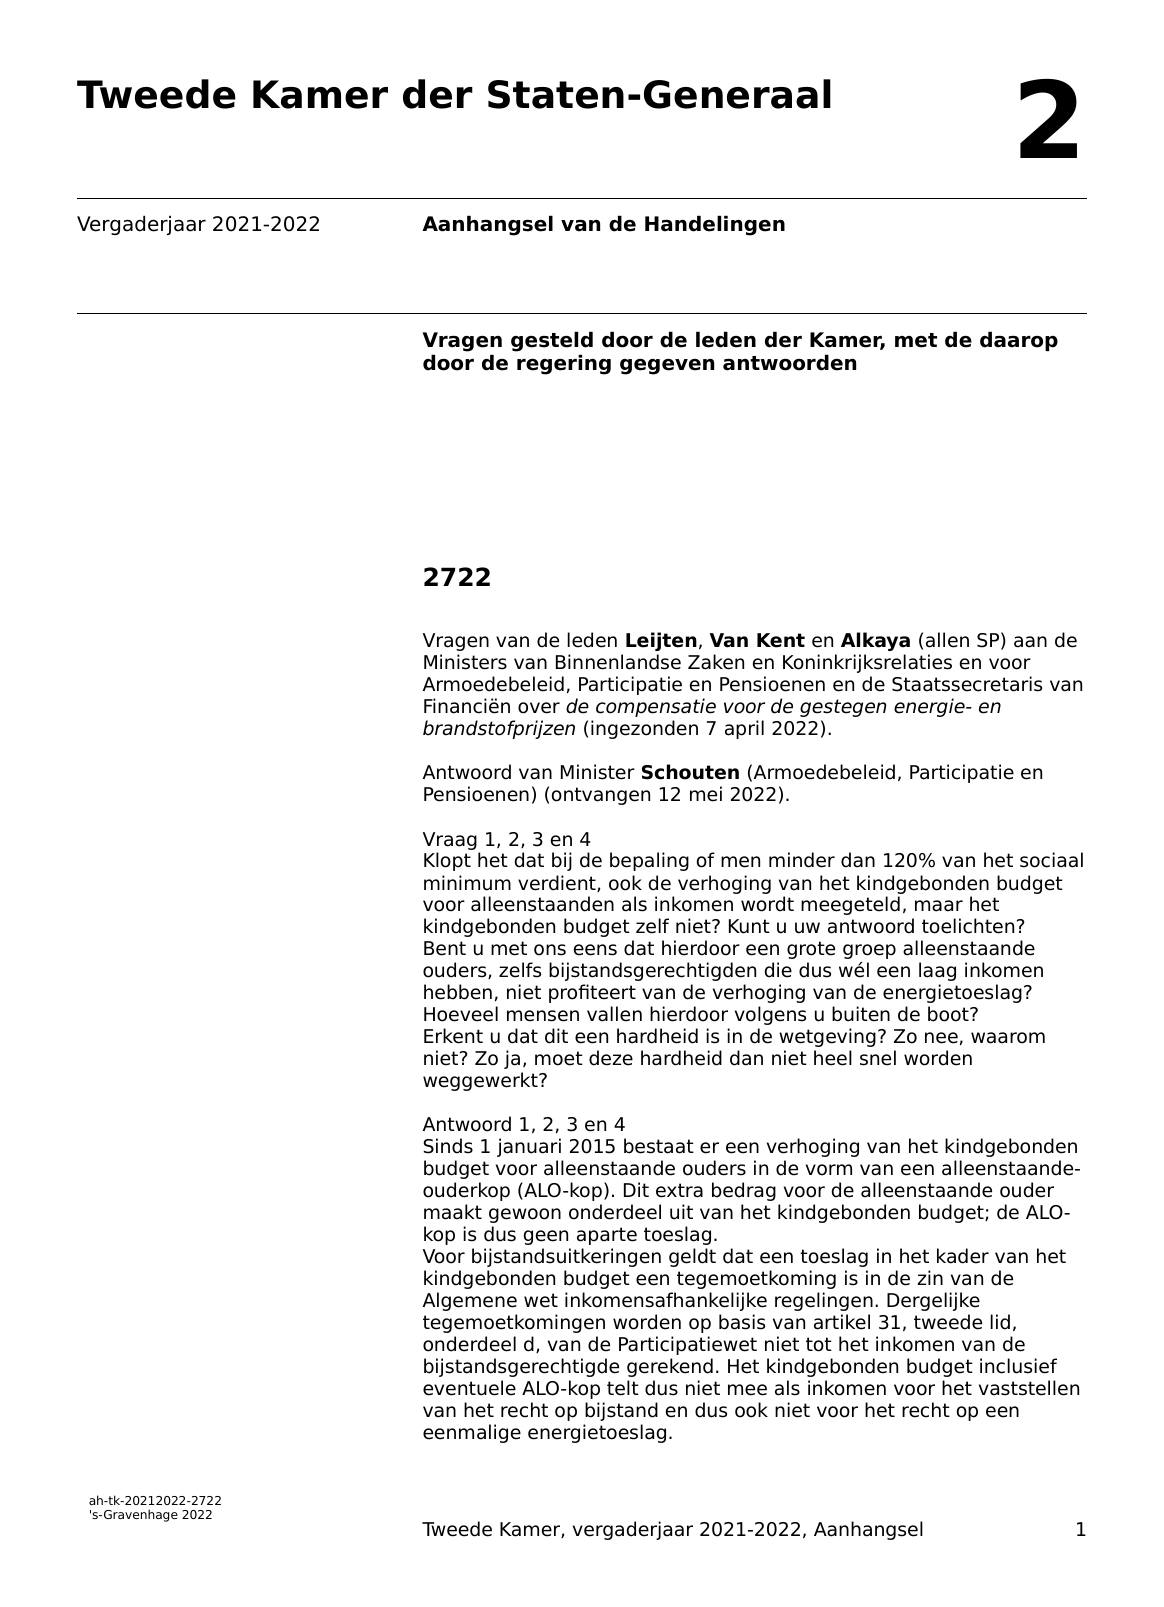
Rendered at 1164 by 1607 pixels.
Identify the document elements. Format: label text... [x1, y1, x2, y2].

text ah-tk-20212022-2722 [88, 1494, 323, 1508]
table_header Tweede Kamer der Staten-Generaal [77, 59, 886, 198]
text Antwoord 1, 2, 3 en 4 [422, 1114, 1087, 1136]
table_header 2 [886, 59, 1087, 198]
table_cell [77, 314, 422, 375]
table_cell Vragen gesteld door de leden der Kamer, met de daarop door de regering gegeven antwoorden [422, 314, 1087, 375]
text Erkent u dat dit een hardheid is in de wetgeving? Zo nee, waarom niet? Zo ja, moet deze hardheid dan niet heel snel worden weggewerkt? [422, 1026, 1087, 1092]
text Voor bijstandsuitkeringen geldt dat een toeslag in het kader van het kindgebonden budget een tegemoetkoming is in de zin van de Algemene wet inkomensafhankelijke regelingen. Dergelijke tegemoetkomingen worden op basis van artikel 31, tweede lid, onderdeel d, van de Participatiewet niet tot het inkomen van de bijstandsgerechtigde gerekend. Het kindgebonden budget inclusief eventuele ALO-kop telt dus niet mee als inkomen voor het vaststellen van het recht op bijstand en dus ook niet voor het recht op een eenmalige energietoeslag. [422, 1246, 1087, 1444]
text Antwoord van Minister Schouten (Armoedebeleid, Participatie en Pensioenen) (ontvangen 12 mei 2022). [422, 762, 1087, 806]
table_cell Vergaderjaar 2021-2022 [77, 199, 422, 313]
text Sinds 1 januari 2015 bestaat er een verhoging van het kindgebonden budget voor alleenstaande ouders in de vorm van een alleenstaande-ouderkop (ALO-kop). Dit extra bedrag voor de alleenstaande ouder maakt gewoon onderdeel uit van het kindgebonden budget; de ALO-kop is dus geen aparte toeslag. [422, 1136, 1087, 1246]
text Klopt het dat bij de bepaling of men minder dan 120% van het sociaal minimum verdient, ook de verhoging van het kindgebonden budget voor alleenstaanden als inkomen wordt meegeteld, maar het kindgebonden budget zelf niet? Kunt u uw antwoord toelichten? [422, 850, 1087, 938]
text 's-Gravenhage 2022 [88, 1508, 323, 1522]
text Vragen van de leden Leijten, Van Kent en Alkaya (allen SP) aan de Ministers van Binnenlandse Zaken en Koninkrijksrelaties en voor Armoedebeleid, Participatie en Pensioenen en de Staatssecretaris van Financiën over de compensatie voor de gestegen energie- en brandstofprijzen (ingezonden 7 april 2022). [422, 630, 1087, 740]
text Bent u met ons eens dat hierdoor een grote groep alleenstaande ouders, zelfs bijstandsgerechtigden die dus wél een laag inkomen hebben, niet profiteert van de verhoging van de energietoeslag? [422, 938, 1087, 1004]
text Hoeveel mensen vallen hierdoor volgens u buiten de boot? [422, 1004, 1087, 1026]
text Vraag 1, 2, 3 en 4 [422, 828, 1087, 850]
table_cell Aanhangsel van de Handelingen [422, 199, 1087, 313]
text 2722 [422, 563, 1087, 592]
